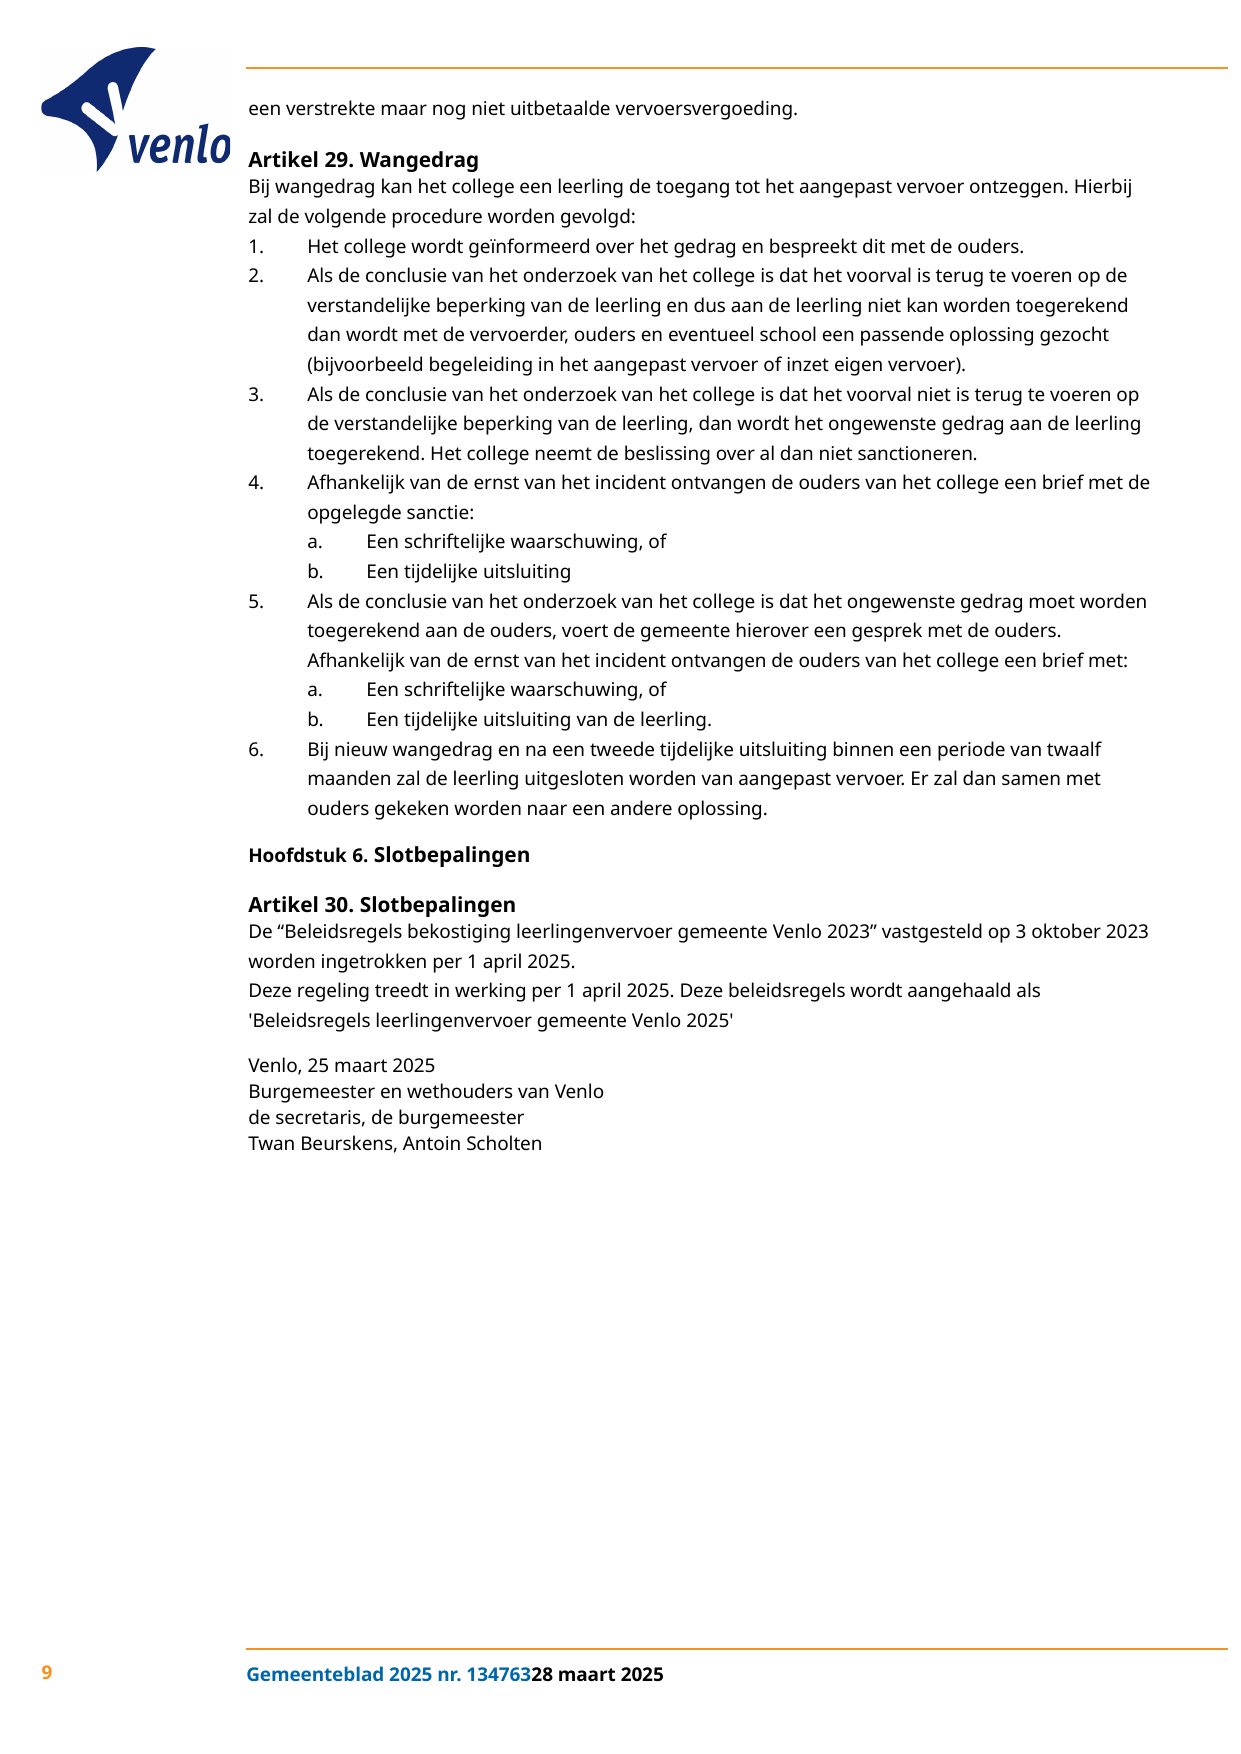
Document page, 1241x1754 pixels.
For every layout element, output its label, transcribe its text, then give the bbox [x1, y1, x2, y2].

text de secretaris, de burgemeester [248, 1104, 1152, 1130]
text Bij wangedrag kan het college een leerling de toegang tot het aangepast vervoer ontzeggen. Hierbij zal de volgende procedure worden gevolgd: [248, 174, 1152, 229]
text Artikel 29. Wangedrag [248, 145, 1152, 174]
text Artikel 30. Slotbepalingen [248, 890, 1152, 918]
text Twan Beurskens, Antoin Scholten [248, 1130, 1152, 1156]
list Als de conclusie van het onderzoek van het college is dat het ongewenste gedrag moet worden toegerekend aan de ouders, voert de gemeente hierover een gesprek met de ouders. Afhankelijk van de ernst van het incident ontvangen de ouders van het college een brief met: [248, 588, 1152, 673]
list Het college wordt geïnformeerd over het gedrag en bespreekt dit met de ouders. [248, 233, 1152, 258]
picture [41, 47, 231, 172]
list Bij nieuw wangedrag en na een tweede tijdelijke uitsluiting binnen een periode van twaalf maanden zal de leerling uitgesloten worden van aangepast vervoer. Er zal dan samen met ouders gekeken worden naar een andere oplossing. [248, 736, 1152, 821]
text De “Beleidsregels bekostiging leerlingenvervoer gemeente Venlo 2023” vastgesteld op 3 oktober 2023 worden ingetrokken per 1 april 2025. [248, 918, 1152, 973]
list Een tijdelijke uitsluiting van de leerling. [307, 706, 1152, 732]
text Deze regeling treedt in werking per 1 april 2025. Deze beleidsregels wordt aangehaald als 'Beleidsregels leerlingenvervoer gemeente Venlo 2025' [248, 977, 1152, 1033]
list Een tijdelijke uitsluiting [307, 558, 1152, 584]
list Afhankelijk van de ernst van het incident ontvangen de ouders van het college een brief met de opgelegde sanctie: [248, 469, 1152, 525]
list Een schriftelijke waarschuwing, of [307, 677, 1152, 702]
text een verstrekte maar nog niet uitbetaalde vervoersvergoeding. [248, 95, 1152, 121]
text Burgemeester en wethouders van Venlo [248, 1078, 1152, 1104]
list Een schriftelijke waarschuwing, of [307, 529, 1152, 554]
list Als de conclusie van het onderzoek van het college is dat het voorval niet is terug te voeren op de verstandelijke beperking van de leerling, dan wordt het ongewenste gedrag aan de leerling toegerekend. Het college neemt de beslissing over al dan niet sanctioneren. [248, 381, 1152, 466]
list Als de conclusie van het onderzoek van het college is dat het voorval is terug te voeren op de verstandelijke beperking van de leerling en dus aan de leerling niet kan worden toegerekend dan wordt met de vervoerder, ouders en eventueel school een passende oplossing gezocht (bijvoorbeeld begeleiding in het aangepast vervoer of inzet eigen vervoer). [248, 262, 1152, 377]
text Hoofdstuk 6. Slotbepalingen [248, 841, 1152, 869]
text Venlo, 25 maart 2025 [248, 1053, 1152, 1078]
